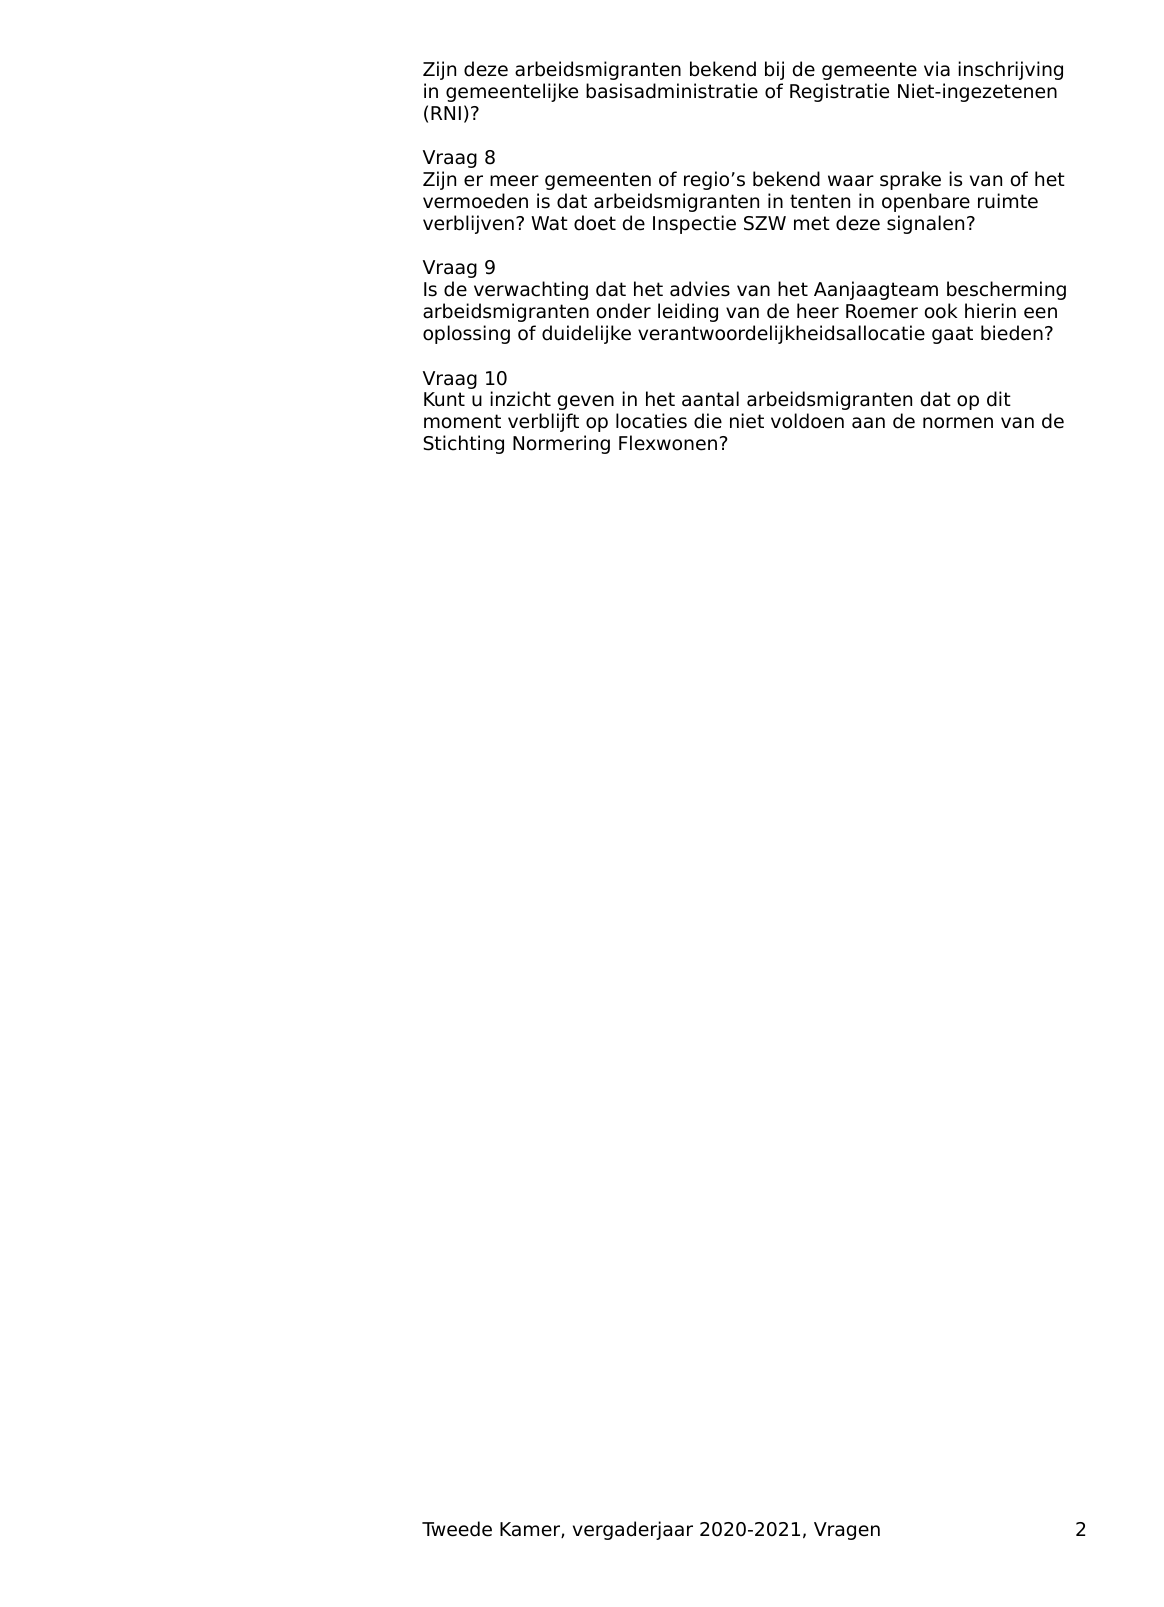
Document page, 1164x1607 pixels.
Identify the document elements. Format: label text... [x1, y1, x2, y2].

text Kunt u inzicht geven in het aantal arbeidsmigranten dat op dit moment verblijft op locaties die niet voldoen aan de normen van de Stichting Normering Flexwonen? [422, 389, 1087, 455]
text Is de verwachting dat het advies van het Aanjaagteam bescherming arbeidsmigranten onder leiding van de heer Roemer ook hierin een oplossing of duidelijke verantwoordelijkheidsallocatie gaat bieden? [422, 279, 1087, 345]
text Vraag 10 [422, 367, 1087, 389]
text Zijn deze arbeidsmigranten bekend bij de gemeente via inschrijving in gemeentelijke basisadministratie of Registratie Niet-ingezetenen (RNI)? [422, 59, 1087, 125]
text Vraag 9 [422, 257, 1087, 279]
text Vraag 8 [422, 147, 1087, 169]
text Zijn er meer gemeenten of regio’s bekend waar sprake is van of het vermoeden is dat arbeidsmigranten in tenten in openbare ruimte verblijven? Wat doet de Inspectie SZW met deze signalen? [422, 169, 1087, 235]
